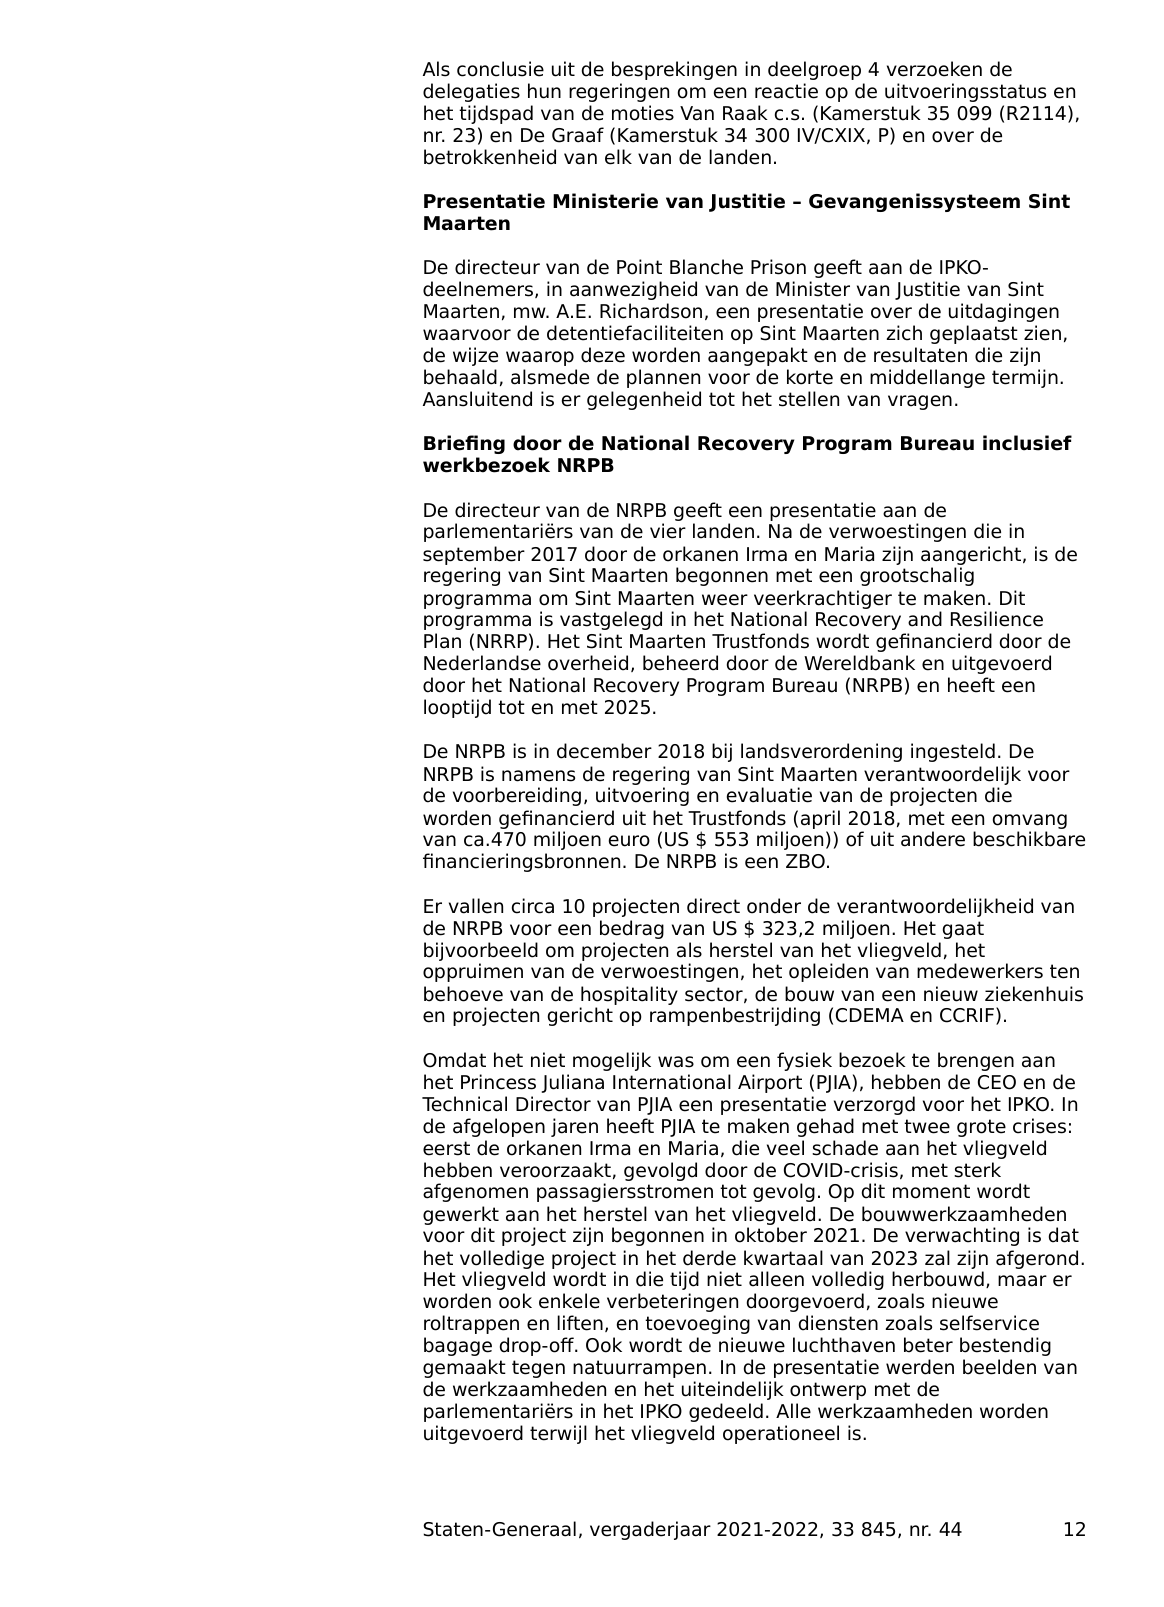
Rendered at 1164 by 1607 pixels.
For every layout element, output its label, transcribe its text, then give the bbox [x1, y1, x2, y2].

text Er vallen circa 10 projecten direct onder de verantwoordelijkheid van de NRPB voor een bedrag van US $ 323,2 miljoen. Het gaat bijvoorbeeld om projecten als herstel van het vliegveld, het oppruimen van de verwoestingen, het opleiden van medewerkers ten behoeve van de hospitality sector, de bouw van een nieuw ziekenhuis en projecten gericht op rampenbestrijding (CDEMA en CCRIF). [422, 896, 1087, 1027]
subtitle Presentatie Ministerie van Justitie – Gevangenissysteem Sint Maarten [422, 191, 1087, 235]
text Omdat het niet mogelijk was om een fysiek bezoek te brengen aan het Princess Juliana International Airport (PJIA), hebben de CEO en de Technical Director van PJIA een presentatie verzorgd voor het IPKO. In de afgelopen jaren heeft PJIA te maken gehad met twee grote crises: eerst de orkanen Irma en Maria, die veel schade aan het vliegveld hebben veroorzaakt, gevolgd door de COVID-crisis, met sterk afgenomen passagiersstromen tot gevolg. Op dit moment wordt gewerkt aan het herstel van het vliegveld. De bouwwerkzaamheden voor dit project zijn begonnen in oktober 2021. De verwachting is dat het volledige project in het derde kwartaal van 2023 zal zijn afgerond. Het vliegveld wordt in die tijd niet alleen volledig herbouwd, maar er worden ook enkele verbeteringen doorgevoerd, zoals nieuwe roltrappen en liften, en toevoeging van diensten zoals selfservice bagage drop-off. Ook wordt de nieuwe luchthaven beter bestendig gemaakt tegen natuurrampen. In de presentatie werden beelden van de werkzaamheden en het uiteindelijk ontwerp met de parlementariërs in het IPKO gedeeld. Alle werkzaamheden worden uitgevoerd terwijl het vliegveld operationeel is. [422, 1049, 1087, 1445]
text De directeur van de Point Blanche Prison geeft aan de IPKO-deelnemers, in aanwezigheid van de Minister van Justitie van Sint Maarten, mw. A.E. Richardson, een presentatie over de uitdagingen waarvoor de detentiefaciliteiten op Sint Maarten zich geplaatst zien, de wijze waarop deze worden aangepakt en de resultaten die zijn behaald, alsmede de plannen voor de korte en middellange termijn. Aansluitend is er gelegenheid tot het stellen van vragen. [422, 257, 1087, 411]
subtitle Briefing door de National Recovery Program Bureau inclusief werkbezoek NRPB [422, 433, 1087, 477]
text Als conclusie uit de besprekingen in deelgroep 4 verzoeken de delegaties hun regeringen om een reactie op de uitvoeringsstatus en het tijdspad van de moties Van Raak c.s. (Kamerstuk 35 099 (R2114), nr. 23) en De Graaf (Kamerstuk 34 300 IV/CXIX, P) en over de betrokkenheid van elk van de landen. [422, 59, 1087, 169]
text De NRPB is in december 2018 bij landsverordening ingesteld. De NRPB is namens de regering van Sint Maarten verantwoordelijk voor de voorbereiding, uitvoering en evaluatie van de projecten die worden gefinancierd uit het Trustfonds (april 2018, met een omvang van ca.470 miljoen euro (US $ 553 miljoen)) of uit andere beschikbare financieringsbronnen. De NRPB is een ZBO. [422, 741, 1087, 873]
text De directeur van de NRPB geeft een presentatie aan de parlementariërs van de vier landen. Na de verwoestingen die in september 2017 door de orkanen Irma en Maria zijn aangericht, is de regering van Sint Maarten begonnen met een grootschalig programma om Sint Maarten weer veerkrachtiger te maken. Dit programma is vastgelegd in het National Recovery and Resilience Plan (NRRP). Het Sint Maarten Trustfonds wordt gefinancierd door de Nederlandse overheid, beheerd door de Wereldbank en uitgevoerd door het National Recovery Program Bureau (NRPB) en heeft een looptijd tot en met 2025. [422, 499, 1087, 719]
